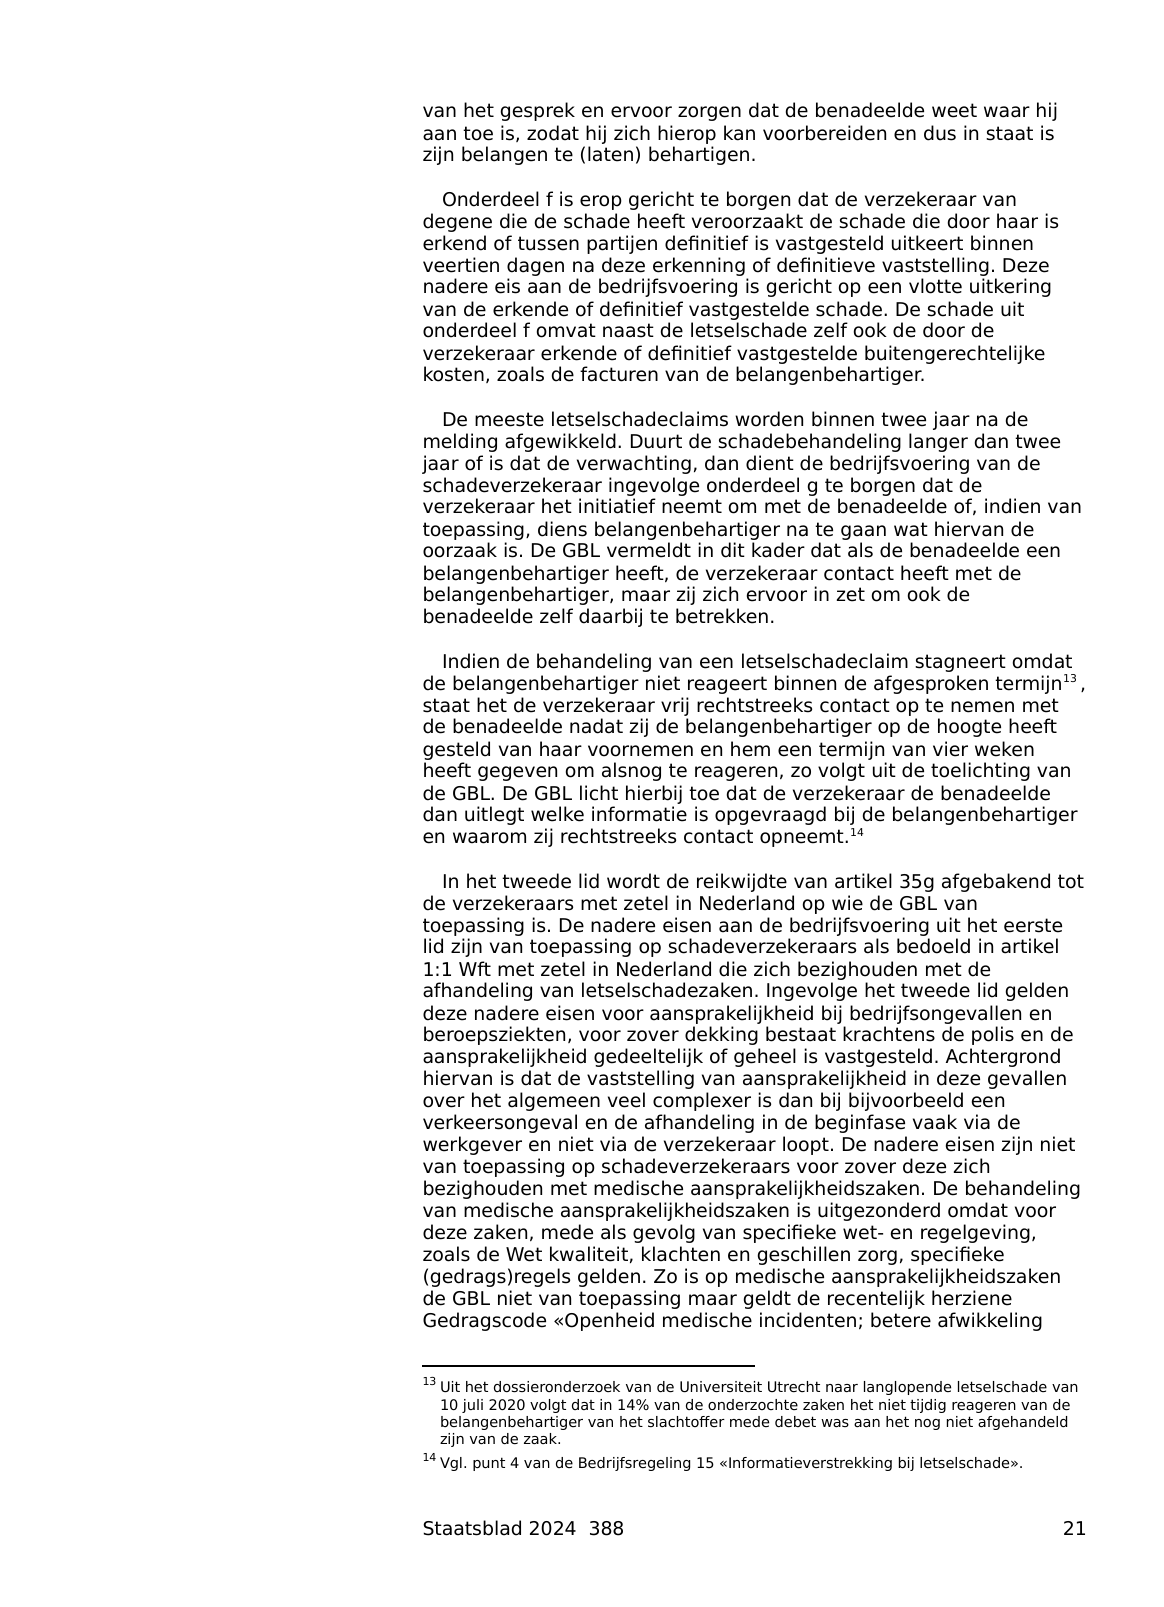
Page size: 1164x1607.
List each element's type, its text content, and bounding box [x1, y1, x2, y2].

text Onderdeel f is erop gericht te borgen dat de verzekeraar van degene die de schade heeft veroorzaakt de schade die door haar is erkend of tussen partijen definitief is vastgesteld uitkeert binnen veertien dagen na deze erkenning of definitieve vaststelling. Deze nadere eis aan de bedrijfsvoering is gericht op een vlotte uitkering van de erkende of definitief vastgestelde schade. De schade uit onderdeel f omvat naast de letselschade zelf ook de door de verzekeraar erkende of definitief vastgestelde buitengerechtelijke kosten, zoals de facturen van de belangenbehartiger. [422, 188, 1087, 386]
text Vgl. punt 4 van de Bedrijfsregeling 15 «Informatieverstrekking bij letselschade». [422, 1451, 1087, 1473]
text In het tweede lid wordt de reikwijdte van artikel 35g afgebakend tot de verzekeraars met zetel in Nederland op wie de GBL van toepassing is. De nadere eisen aan de bedrijfsvoering uit het eerste lid zijn van toepassing op schadeverzekeraars als bedoeld in artikel 1:1 Wft met zetel in Nederland die zich bezighouden met de afhandeling van letselschadezaken. Ingevolge het tweede lid gelden deze nadere eisen voor aansprakelijkheid bij bedrijfsongevallen en beroepsziekten, voor zover dekking bestaat krachtens de polis en de aansprakelijkheid gedeeltelijk of geheel is vastgesteld. Achtergrond hiervan is dat de vaststelling van aansprakelijkheid in deze gevallen over het algemeen veel complexer is dan bij bijvoorbeeld een verkeersongeval en de afhandeling in de beginfase vaak via de werkgever en niet via de verzekeraar loopt. De nadere eisen zijn niet van toepassing op schadeverzekeraars voor zover deze zich bezighouden met medische aansprakelijkheidszaken. De behandeling van medische aansprakelijkheidszaken is uitgezonderd omdat voor deze zaken, mede als gevolg van specifieke wet- en regelgeving, zoals de Wet kwaliteit, klachten en geschillen zorg, specifieke (gedrags)regels gelden. Zo is op medische aansprakelijkheidszaken de GBL niet van toepassing maar geldt de recentelijk herziene Gedragscode «Openheid medische incidenten; betere afwikkeling [422, 871, 1087, 1332]
text Indien de behandeling van een letselschadeclaim stagneert omdat de belangenbehartiger niet reageert binnen de afgesproken termijn, staat het de verzekeraar vrij rechtstreeks contact op te nemen met de benadeelde nadat zij de belangenbehartiger op de hoogte heeft gesteld van haar voornemen en hem een termijn van vier weken heeft gegeven om alsnog te reageren, zo volgt uit de toelichting van de GBL. De GBL licht hierbij toe dat de verzekeraar de benadeelde dan uitlegt welke informatie is opgevraagd bij de belangenbehartiger en waarom zij rechtstreeks contact opneemt. [422, 651, 1087, 848]
text Uit het dossieronderzoek van de Universiteit Utrecht naar langlopende letselschade van 10 juli 2020 volgt dat in 14% van de onderzochte zaken het niet tijdig reageren van de belangenbehartiger van het slachtoffer mede debet was aan het nog niet afgehandeld zijn van de zaak. [422, 1375, 1087, 1448]
text van het gesprek en ervoor zorgen dat de benadeelde weet waar hij aan toe is, zodat hij zich hierop kan voorbereiden en dus in staat is zijn belangen te (laten) behartigen. [422, 100, 1087, 166]
text De meeste letselschadeclaims worden binnen twee jaar na de melding afgewikkeld. Duurt de schadebehandeling langer dan twee jaar of is dat de verwachting, dan dient de bedrijfsvoering van de schadeverzekeraar ingevolge onderdeel g te borgen dat de verzekeraar het initiatief neemt om met de benadeelde of, indien van toepassing, diens belangenbehartiger na te gaan wat hiervan de oorzaak is. De GBL vermeldt in dit kader dat als de benadeelde een belangenbehartiger heeft, de verzekeraar contact heeft met de belangenbehartiger, maar zij zich ervoor in zet om ook de benadeelde zelf daarbij te betrekken. [422, 408, 1087, 628]
